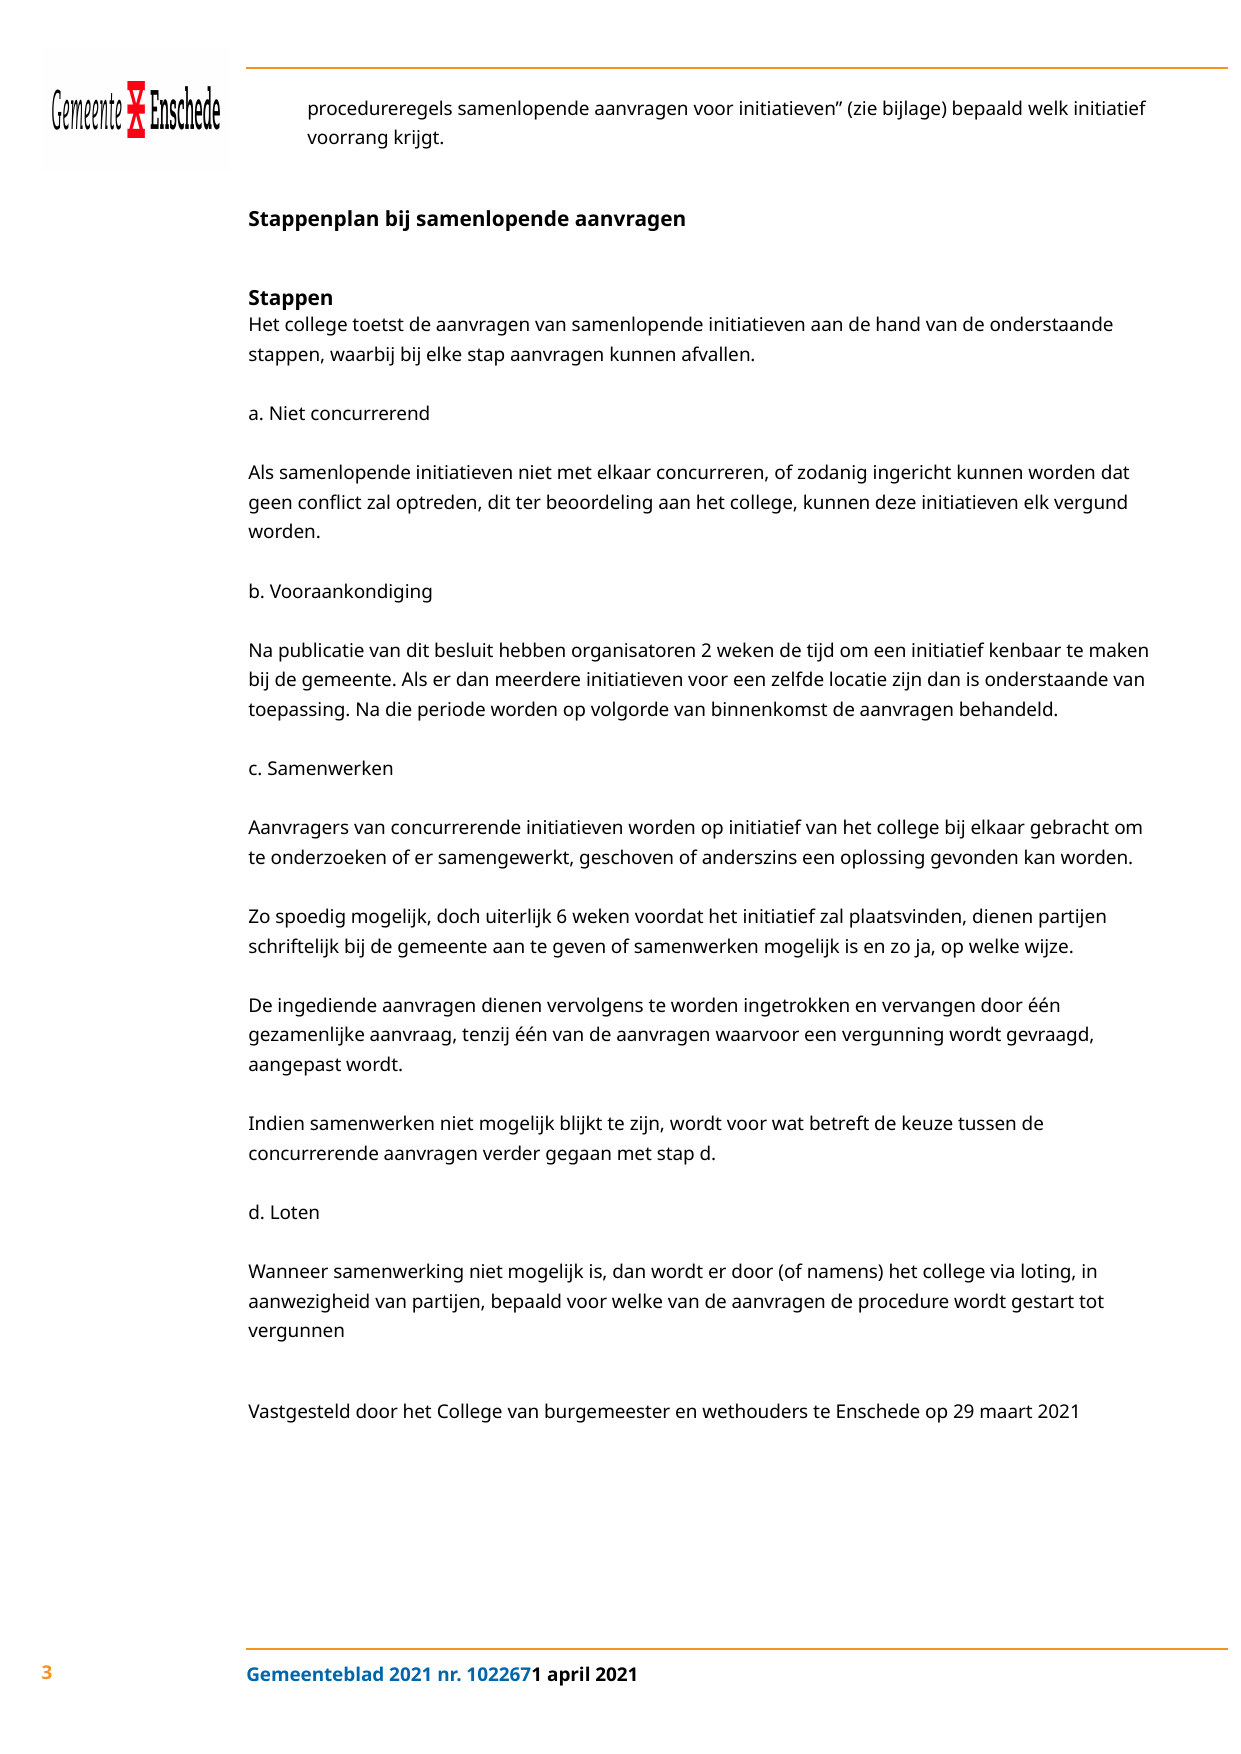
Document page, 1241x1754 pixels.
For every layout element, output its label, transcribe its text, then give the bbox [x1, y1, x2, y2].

text Stappen [248, 283, 1152, 312]
text b. Vooraankondiging [248, 578, 1152, 604]
text d. Loten [248, 1199, 1152, 1225]
text a. Niet concurrerend [248, 400, 1152, 426]
text Het college toetst de aanvragen van samenlopende initiatieven aan de hand van de onderstaande stappen, waarbij bij elke stap aanvragen kunnen afvallen. [248, 312, 1152, 367]
text Wanneer samenwerking niet mogelijk is, dan wordt er door (of namens) het college via loting, in aanwezigheid van partijen, bepaald voor welke van de aanvragen de procedure wordt gestart tot vergunnen [248, 1258, 1152, 1343]
picture [41, 47, 231, 172]
text Indien samenwerken niet mogelijk blijkt te zijn, wordt voor wat betreft de keuze tussen de concurrerende aanvragen verder gegaan met stap d. [248, 1110, 1152, 1166]
text Vastgesteld door het College van burgemeester en wethouders te Enschede op 29 maart 2021 [248, 1398, 1152, 1424]
text Aanvragers van concurrerende initiatieven worden op initiatief van het college bij elkaar gebracht om te onderzoeken of er samengewerkt, geschoven of anderszins een oplossing gevonden kan worden. [248, 814, 1152, 870]
text Zo spoedig mogelijk, doch uiterlijk 6 weken voordat het initiatief zal plaatsvinden, dienen partijen schriftelijk bij de gemeente aan te geven of samenwerken mogelijk is en zo ja, op welke wijze. [248, 903, 1152, 959]
text Als samenlopende initiatieven niet met elkaar concurreren, of zodanig ingericht kunnen worden dat geen conflict zal optreden, dit ter beoordeling aan het college, kunnen deze initiatieven elk vergund worden. [248, 459, 1152, 544]
text c. Samenwerken [248, 755, 1152, 781]
text Na publicatie van dit besluit hebben organisatoren 2 weken de tijd om een initiatief kenbaar te maken bij de gemeente. Als er dan meerdere initiatieven voor een zelfde locatie zijn dan is onderstaande van toepassing. Na die periode worden op volgorde van binnenkomst de aanvragen behandeld. [248, 637, 1152, 722]
text Stappenplan bij samenlopende aanvragen [248, 204, 1152, 233]
list procedureregels samenlopende aanvragen voor initiatieven” (zie bijlage) bepaald welk initiatief voorrang krijgt. [248, 95, 1152, 150]
text De ingediende aanvragen dienen vervolgens te worden ingetrokken en vervangen door één gezamenlijke aanvraag, tenzij één van de aanvragen waarvoor een vergunning wordt gevraagd, aangepast wordt. [248, 992, 1152, 1077]
